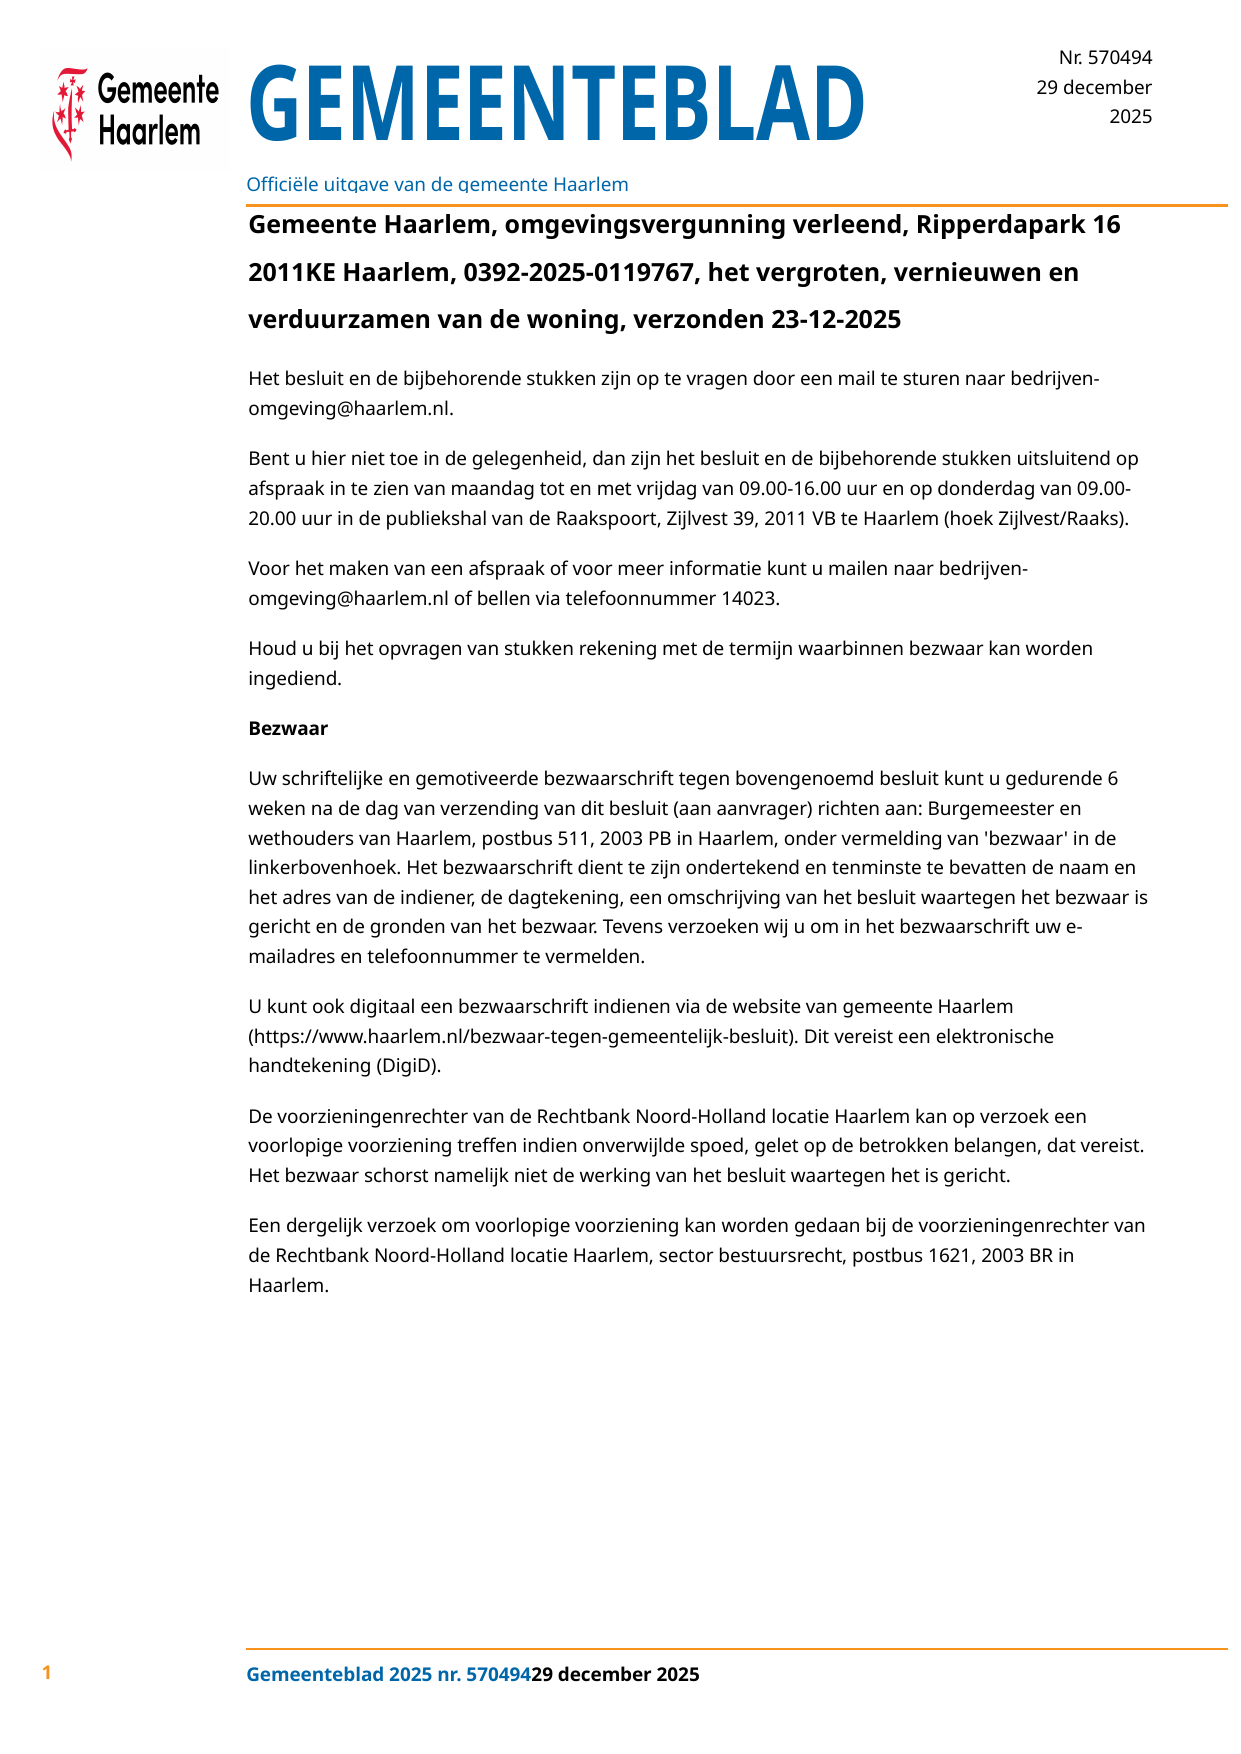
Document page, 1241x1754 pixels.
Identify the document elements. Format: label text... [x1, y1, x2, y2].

text Een dergelijk verzoek om voorlopige voorziening kan worden gedaan bij de voorzieningenrechter van de Rechtbank Noord-Holland locatie Haarlem, sector bestuursrecht, postbus 1621, 2003 BR in Haarlem. [248, 1213, 1152, 1297]
text Uw schriftelijke en gemotiveerde bezwaarschrift tegen bovengenoemd besluit kunt u gedurende 6 weken na de dag van verzending van dit besluit (aan aanvrager) richten aan: Burgemeester en wethouders van Haarlem, postbus 511, 2003 PB in Haarlem, onder vermelding van 'bezwaar' in de linkerbovenhoek. Het bezwaarschrift dient te zijn ondertekend en tenminste te bevatten de naam en het adres van de indiener, de dagtekening, een omschrijving van het besluit waartegen het bezwaar is gericht en de gronden van het bezwaar. Tevens verzoeken wij u om in het bezwaarschrift uw e-mailadres en telefoonnummer te vermelden. [248, 766, 1152, 969]
text De voorzieningenrechter van de Rechtbank Noord-Holland locatie Haarlem kan op verzoek een voorlopige voorziening treffen indien onverwijlde spoed, gelet op de betrokken belangen, dat vereist. Het bezwaar schorst namelijk niet de werking van het besluit waartegen het is gericht. [248, 1103, 1152, 1188]
text Het besluit en de bijbehorende stukken zijn op te vragen door een mail te sturen naar bedrijven-omgeving@haarlem.nl. [248, 366, 1152, 421]
picture [41, 47, 231, 172]
text Bent u hier niet toe in de gelegenheid, dan zijn het besluit en de bijbehorende stukken uitsluitend op afspraak in te zien van maandag tot en met vrijdag van 09.00-16.00 uur en op donderdag van 09.00-20.00 uur in de publiekshal van de Raakspoort, Zijlvest 39, 2011 VB te Haarlem (hoek Zijlvest/Raaks). [248, 446, 1152, 530]
text Bezwaar [248, 715, 1152, 741]
text Voor het maken van een afspraak of voor meer informatie kunt u mailen naar bedrijven-omgeving@haarlem.nl of bellen via telefoonnummer 14023. [248, 555, 1152, 610]
text Gemeente Haarlem, omgevingsvergunning verleend, Ripperdapark 16 2011KE Haarlem, 0392-2025-0119767, het vergroten, vernieuwen en verduurzamen van de woning, verzonden 23-12-2025 [248, 207, 1152, 336]
text Houd u bij het opvragen van stukken rekening met de termijn waarbinnen bezwaar kan worden ingediend. [248, 635, 1152, 690]
text U kunt ook digitaal een bezwaarschrift indienen via de website van gemeente Haarlem (https://www.haarlem.nl/bezwaar-tegen-gemeentelijk-besluit). Dit vereist een elektronische handtekening (DigiD). [248, 993, 1152, 1078]
